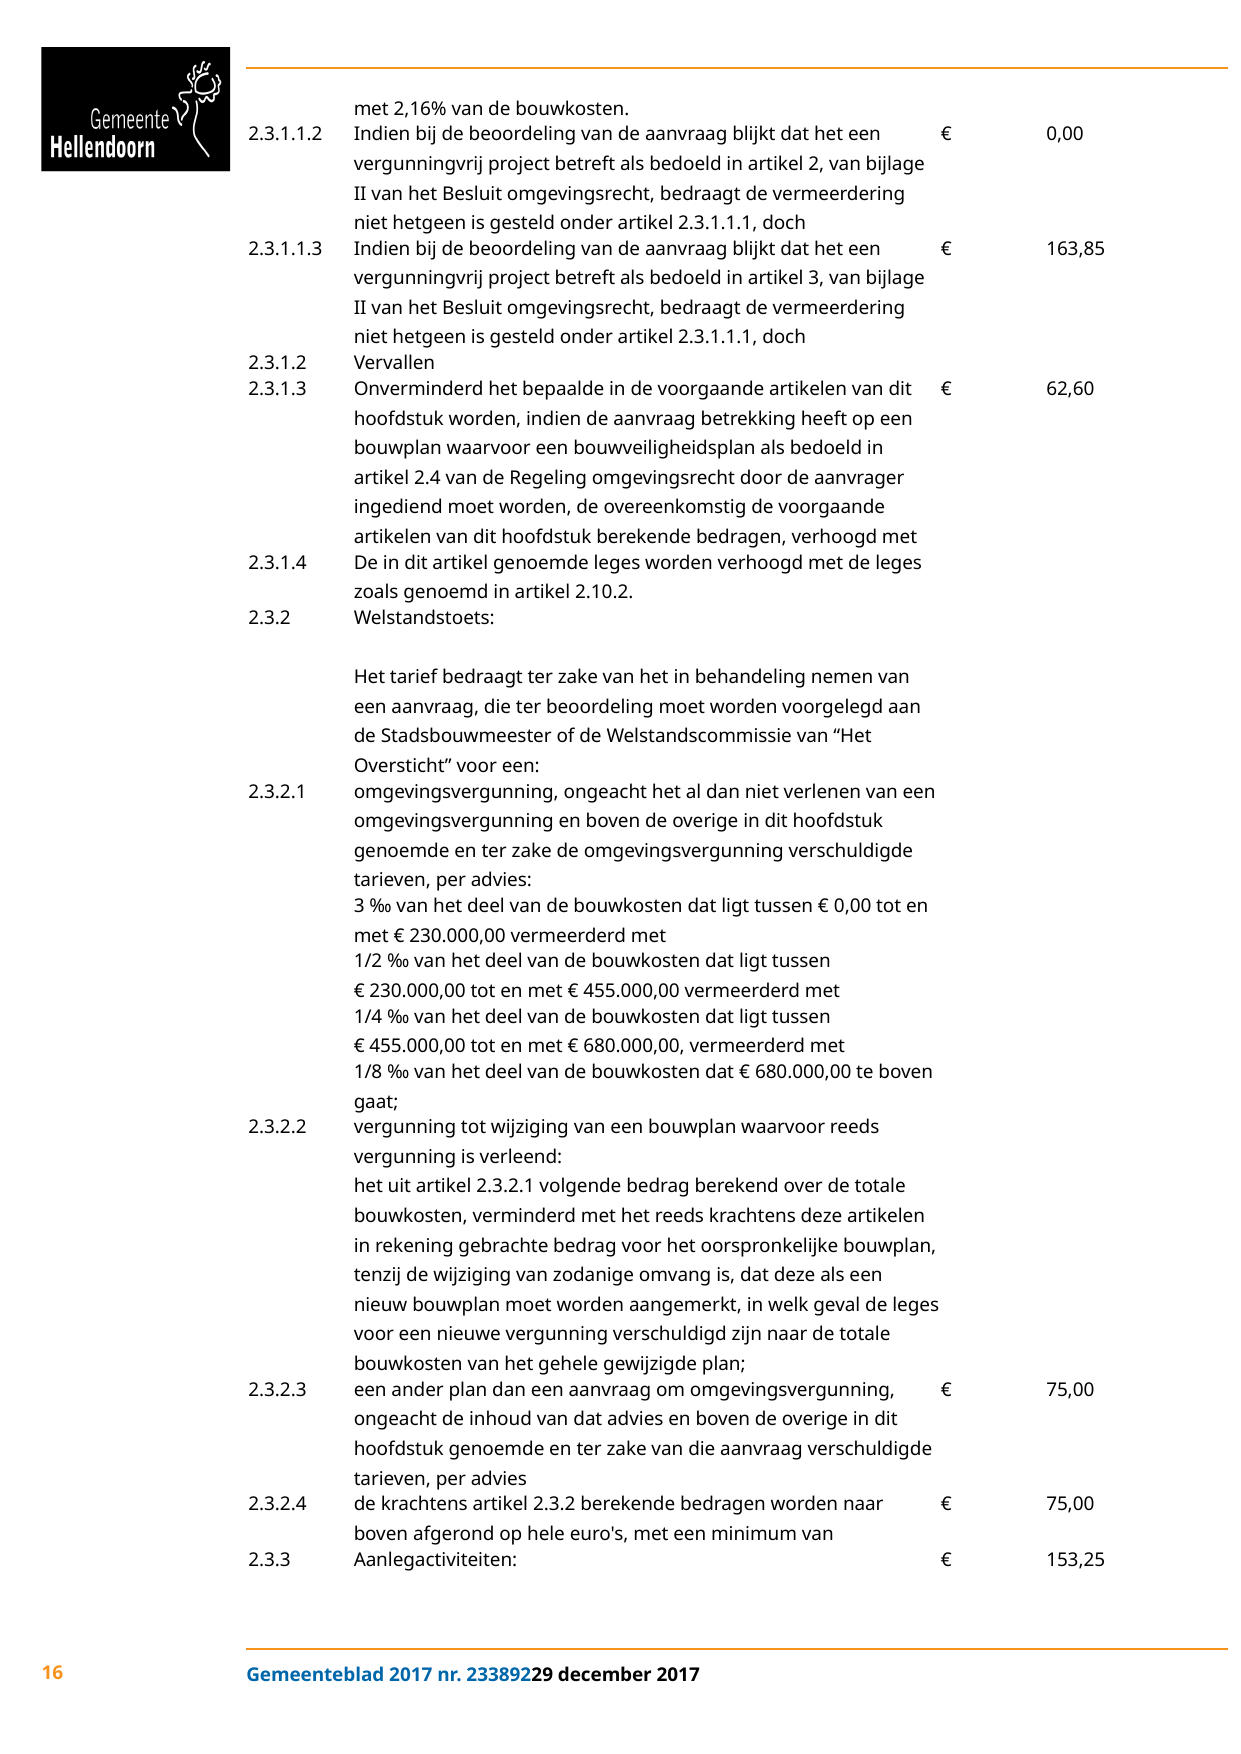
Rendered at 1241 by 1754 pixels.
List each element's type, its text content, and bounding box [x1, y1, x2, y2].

table_cell met 2,16% van de bouwkosten. [354, 95, 941, 121]
table_cell Indien bij de beoordeling van de aanvraag blijkt dat het een vergunningvrij project betreft als bedoeld in artikel 2, van bijlage II van het Besluit omgevingsrecht, bedraagt de vermeerdering niet hetgeen is gesteld onder artikel 2.3.1.1.1, doch [354, 121, 941, 235]
table_cell 62,60 [1046, 375, 1152, 549]
picture [41, 47, 231, 172]
table_cell 2.3.1.4 [248, 549, 353, 604]
table_cell 2.3.2 [248, 604, 353, 778]
table_cell [248, 1003, 353, 1058]
table_cell [1046, 778, 1152, 892]
table_cell 0,00 [1046, 121, 1152, 235]
table_cell [1046, 95, 1152, 121]
table_cell € [941, 1546, 1046, 1601]
table_cell vergunning tot wijziging van een bouwplan waarvoor reeds vergunning is verleend: het uit artikel 2.3.2.1 volgende bedrag berekend over de totale bouwkosten, verminderd met het reeds krachtens deze artikelen in rekening gebrachte bedrag voor het oorspronkelijke bouwplan, tenzij de wijziging van zodanige omvang is, dat deze als een nieuw bouwplan moet worden aangemerkt, in welk geval de leges voor een nieuwe vergunning verschuldigd zijn naar de totale bouwkosten van het gehele gewijzigde plan; [354, 1114, 941, 1376]
table_cell [248, 892, 353, 948]
table_cell [941, 549, 1046, 604]
table_cell de krachtens artikel 2.3.2 berekende bedragen worden naar boven afgerond op hele euro's, met een minimum van [354, 1490, 941, 1546]
table_cell [1046, 350, 1152, 375]
table_cell 1/8 ‰ van het deel van de bouwkosten dat € 680.000,00 te boven gaat; [354, 1058, 941, 1113]
table_cell [1046, 1058, 1152, 1113]
table_cell 2.3.1.1.2 [248, 121, 353, 235]
table_cell 153,25 [1046, 1546, 1152, 1601]
table_cell [1046, 1003, 1152, 1058]
table_cell 75,00 [1046, 1490, 1152, 1546]
table_cell 2.3.2.4 [248, 1490, 353, 1546]
table_cell 2.3.3 [248, 1546, 353, 1601]
table_cell Vervallen [354, 350, 941, 375]
table_cell [941, 778, 1046, 892]
table_cell De in dit artikel genoemde leges worden verhoogd met de leges zoals genoemd in artikel 2.10.2. [354, 549, 941, 604]
table_cell Onverminderd het bepaalde in de voorgaande artikelen van dit hoofdstuk worden, indien de aanvraag betrekking heeft op een bouwplan waarvoor een bouwveiligheidsplan als bedoeld in artikel 2.4 van de Regeling omgevingsrecht door de aanvrager ingediend moet worden, de overeenkomstig de voorgaande artikelen van dit hoofdstuk berekende bedragen, verhoogd met [354, 375, 941, 549]
table_cell Aanlegactiviteiten: [354, 1546, 941, 1601]
table_cell omgevingsvergunning, ongeacht het al dan niet verlenen van een omgevingsvergunning en boven de overige in dit hoofdstuk genoemde en ter zake de omgevingsvergunning verschuldigde tarieven, per advies: [354, 778, 941, 892]
table_cell een ander plan dan een aanvraag om omgevingsvergunning, ongeacht de inhoud van dat advies en boven de overige in dit hoofdstuk genoemde en ter zake van die aanvraag verschuldigde tarieven, per advies [354, 1376, 941, 1490]
table_cell [941, 604, 1046, 778]
table_cell [248, 1058, 353, 1113]
table_cell [1046, 549, 1152, 604]
table_cell € [941, 235, 1046, 349]
table_cell [941, 948, 1046, 1003]
table_cell [941, 1058, 1046, 1113]
table_cell [941, 1114, 1046, 1376]
table_cell [941, 1003, 1046, 1058]
table_cell € [941, 375, 1046, 549]
table_cell [1046, 948, 1152, 1003]
table_cell [248, 95, 353, 121]
table_cell 1/4 ‰ van het deel van de bouwkosten dat ligt tussen € 455.000,00 tot en met € 680.000,00, vermeerderd met [354, 1003, 941, 1058]
table_cell € [941, 121, 1046, 235]
table_cell 2.3.1.3 [248, 375, 353, 549]
table_cell 163,85 [1046, 235, 1152, 349]
table_cell 1/2 ‰ van het deel van de bouwkosten dat ligt tussen € 230.000,00 tot en met € 455.000,00 vermeerderd met [354, 948, 941, 1003]
table_cell 2.3.2.1 [248, 778, 353, 892]
table_cell 75,00 [1046, 1376, 1152, 1490]
table_cell Indien bij de beoordeling van de aanvraag blijkt dat het een vergunningvrij project betreft als bedoeld in artikel 3, van bijlage II van het Besluit omgevingsrecht, bedraagt de vermeerdering niet hetgeen is gesteld onder artikel 2.3.1.1.1, doch [354, 235, 941, 349]
table_cell € [941, 1376, 1046, 1490]
table_cell 3 ‰ van het deel van de bouwkosten dat ligt tussen € 0,00 tot en met € 230.000,00 vermeerderd met [354, 892, 941, 948]
table_cell [1046, 604, 1152, 778]
table_cell Welstandstoets: Het tarief bedraagt ter zake van het in behandeling nemen van een aanvraag, die ter beoordeling moet worden voorgelegd aan de Stadsbouwmeester of de Welstandscommissie van “Het Oversticht” voor een: [354, 604, 941, 778]
table_cell [941, 350, 1046, 375]
table_cell [1046, 1114, 1152, 1376]
table_cell 2.3.1.1.3 [248, 235, 353, 349]
table_cell 2.3.1.2 [248, 350, 353, 375]
table_cell [941, 892, 1046, 948]
table_cell 2.3.2.3 [248, 1376, 353, 1490]
table_cell [1046, 892, 1152, 948]
table_cell 2.3.2.2 [248, 1114, 353, 1376]
table_cell € [941, 1490, 1046, 1546]
table_cell [941, 95, 1046, 121]
table_cell [248, 948, 353, 1003]
